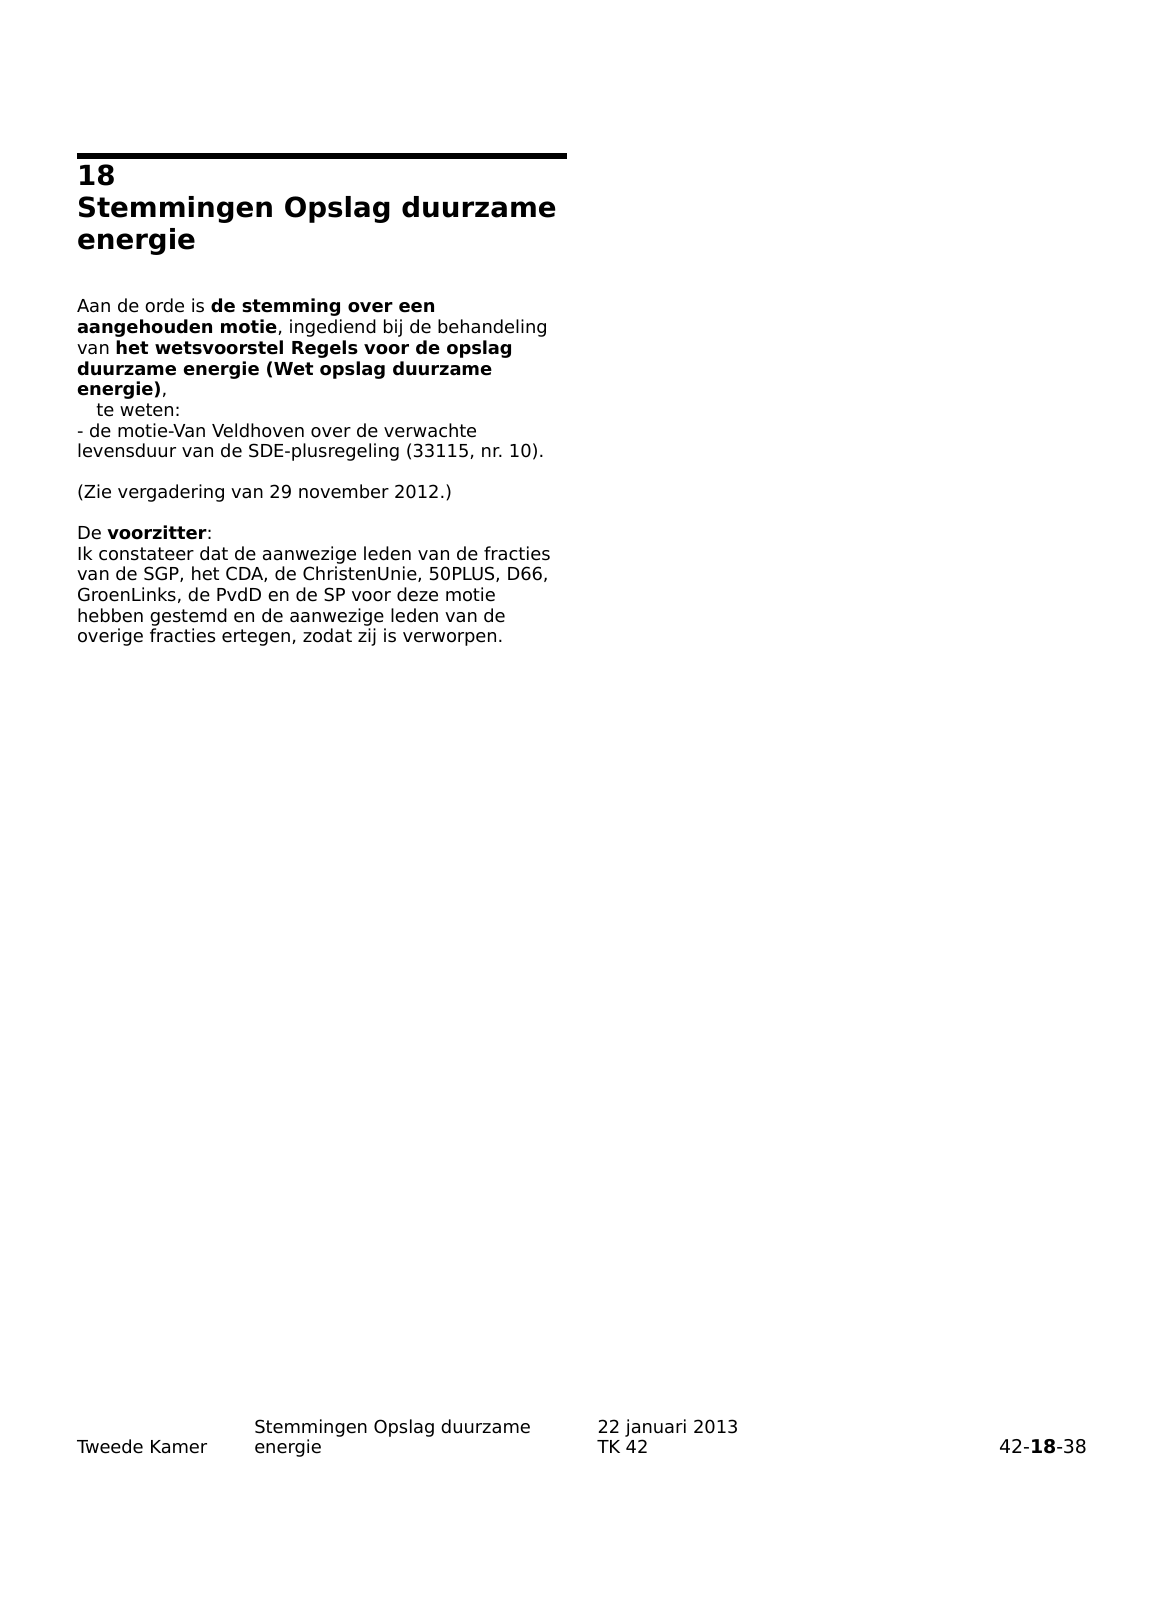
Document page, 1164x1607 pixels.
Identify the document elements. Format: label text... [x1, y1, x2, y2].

title 18 Stemmingen Opslag duurzame energie [77, 159, 567, 256]
text Aan de orde is de stemming over een aangehouden motie, ingediend bij de behandeling van het wetsvoorstel Regels voor de opslag duurzame energie (Wet opslag duurzame energie), [77, 296, 567, 400]
text Ik constateer dat de aanwezige leden van de fracties van de SGP, het CDA, de ChristenUnie, 50PLUS, D66, GroenLinks, de PvdD en de SP voor deze motie hebben gestemd en de aanwezige leden van de overige fracties ertegen, zodat zij is verworpen. [77, 543, 567, 647]
text De voorzitter: [77, 523, 567, 543]
text te weten: [77, 400, 567, 421]
text (Zie vergadering van 29 november 2012.) [77, 482, 567, 503]
text - de motie-Van Veldhoven over de verwachte levensduur van de SDE-plusregeling (33115, nr. 10). [77, 421, 567, 462]
